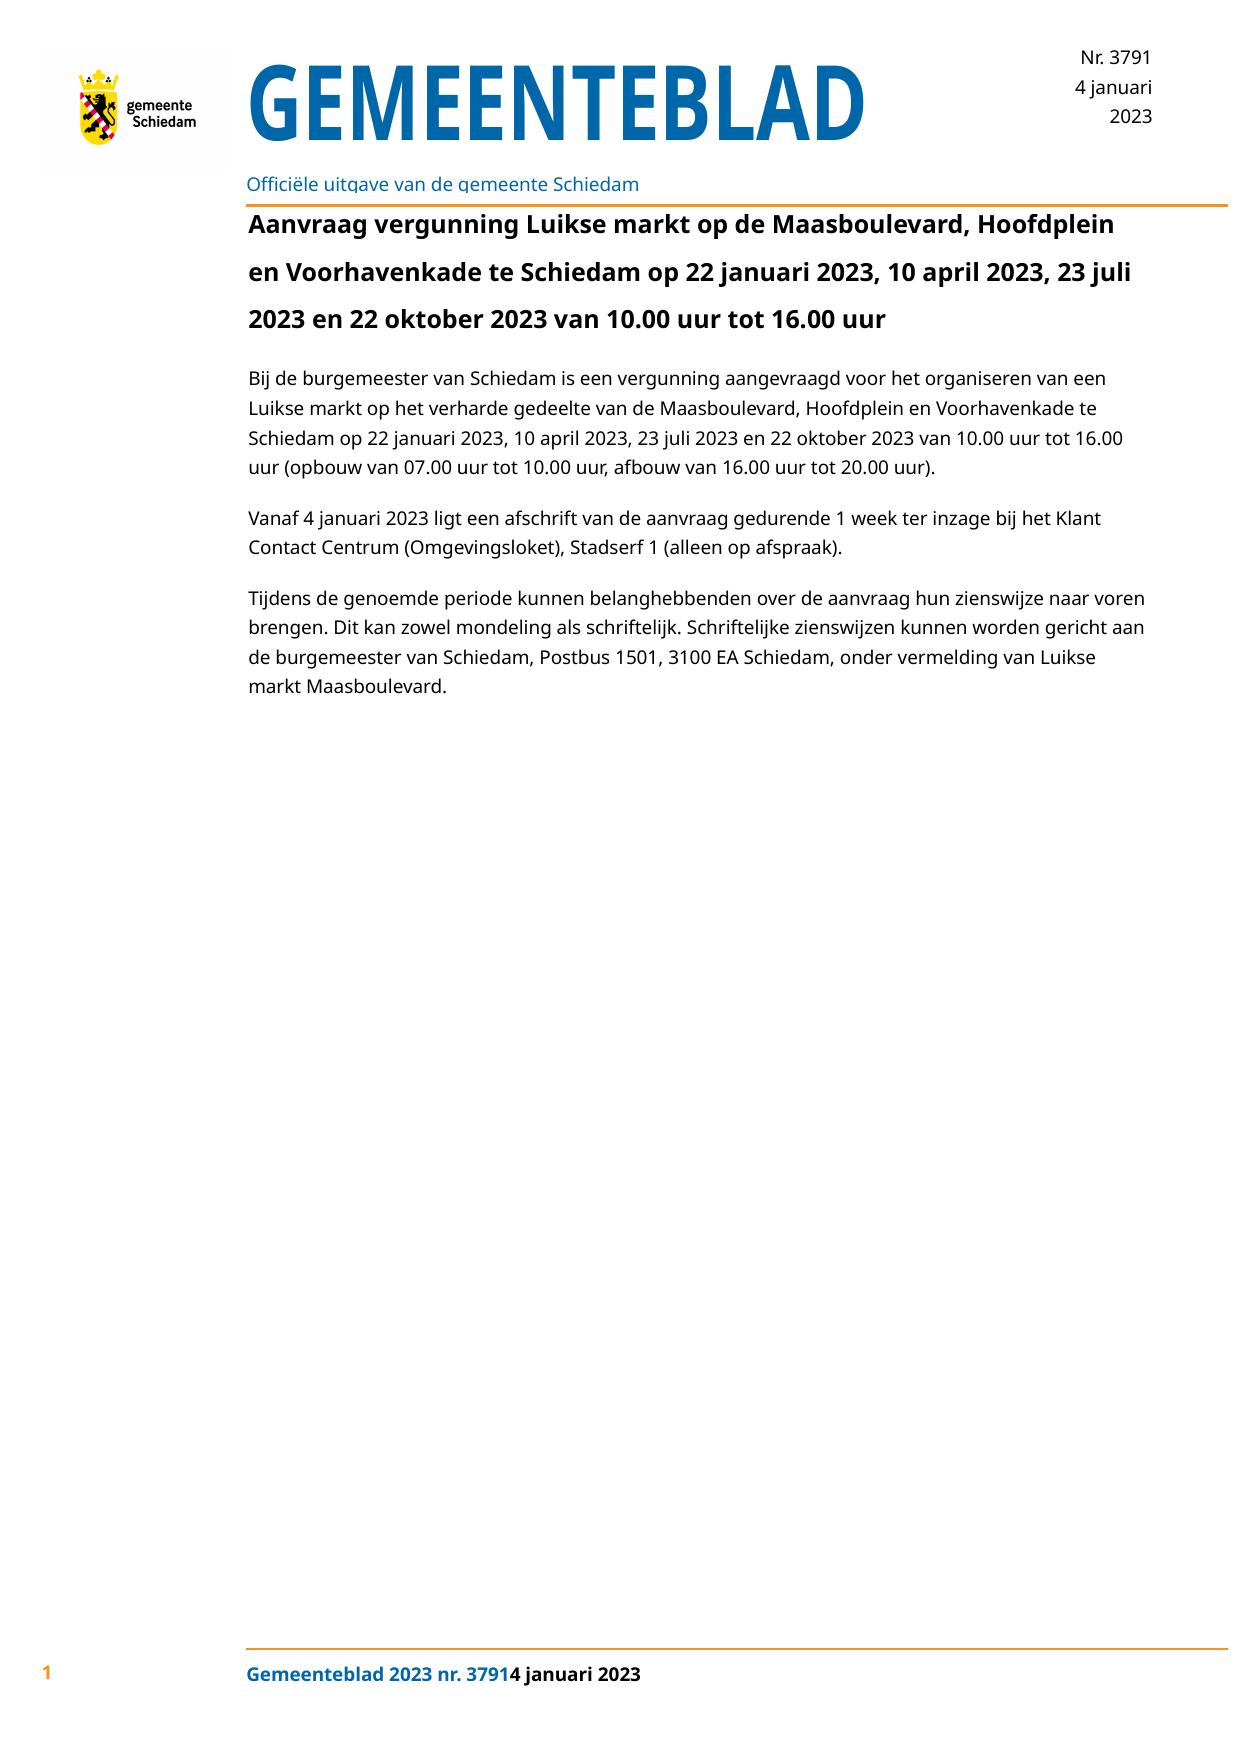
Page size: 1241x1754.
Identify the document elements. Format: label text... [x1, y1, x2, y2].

picture [41, 47, 231, 172]
text Vanaf 4 januari 2023 ligt een afschrift van de aanvraag gedurende 1 week ter inzage bij het Klant Contact Centrum (Omgevingsloket), Stadserf 1 (alleen op afspraak). [248, 505, 1152, 560]
text Tijdens de genoemde periode kunnen belanghebbenden over de aanvraag hun zienswijze naar voren brengen. Dit kan zowel mondeling als schriftelijk. Schriftelijke zienswijzen kunnen worden gericht aan de burgemeester van Schiedam, Postbus 1501, 3100 EA Schiedam, onder vermelding van Luikse markt Maasboulevard. [248, 585, 1152, 699]
text Aanvraag vergunning Luikse markt op de Maasboulevard, Hoofdplein en Voorhavenkade te Schiedam op 22 januari 2023, 10 april 2023, 23 juli 2023 en 22 oktober 2023 van 10.00 uur tot 16.00 uur [248, 207, 1152, 336]
text Bij de burgemeester van Schiedam is een vergunning aangevraagd voor het organiseren van een Luikse markt op het verharde gedeelte van de Maasboulevard, Hoofdplein en Voorhavenkade te Schiedam op 22 januari 2023, 10 april 2023, 23 juli 2023 en 22 oktober 2023 van 10.00 uur tot 16.00 uur (opbouw van 07.00 uur tot 10.00 uur, afbouw van 16.00 uur tot 20.00 uur). [248, 366, 1152, 480]
